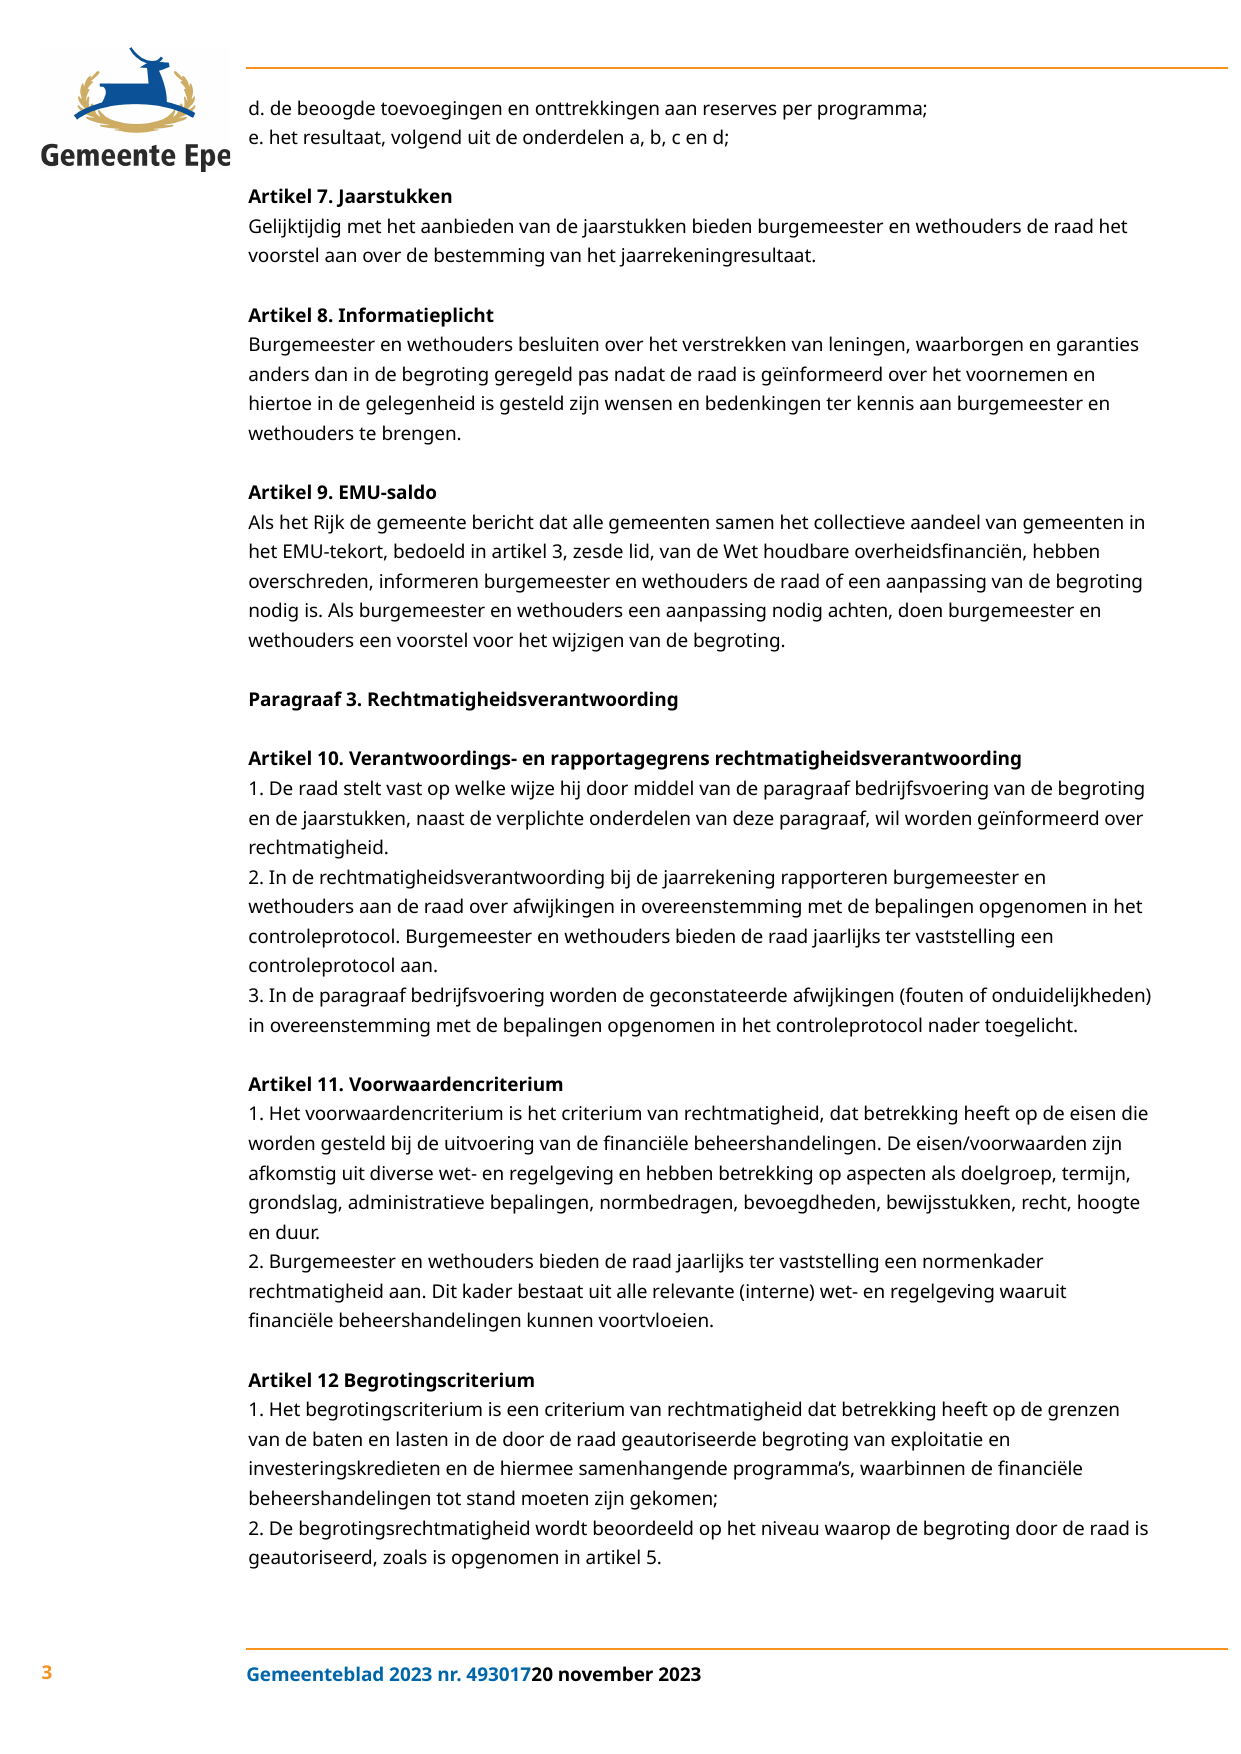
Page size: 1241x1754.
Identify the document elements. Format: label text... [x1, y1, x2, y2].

picture [41, 47, 231, 172]
text Burgemeester en wethouders besluiten over het verstrekken van leningen, waarborgen en garanties anders dan in de begroting geregeld pas nadat de raad is geïnformeerd over het voornemen en hiertoe in de gelegenheid is gesteld zijn wensen en bedenkingen ter kennis aan burgemeester en wethouders te brengen. [248, 331, 1152, 446]
text d. de beoogde toevoegingen en onttrekkingen aan reserves per programma; [248, 95, 1152, 121]
text Gelijktijdig met het aanbieden van de jaarstukken bieden burgemeester en wethouders de raad het voorstel aan over de bestemming van het jaarrekeningresultaat. [248, 213, 1152, 268]
text Artikel 7. Jaarstukken [248, 183, 1152, 209]
text 1. Het voorwaardencriterium is het criterium van rechtmatigheid, dat betrekking heeft op de eisen die worden gesteld bij de uitvoering van de financiële beheershandelingen. De eisen/voorwaarden zijn afkomstig uit diverse wet- en regelgeving en hebben betrekking op aspecten als doelgroep, termijn, grondslag, administratieve bepalingen, normbedragen, bevoegdheden, bewijsstukken, recht, hoogte en duur. [248, 1101, 1152, 1245]
text e. het resultaat, volgend uit de onderdelen a, b, c en d; [248, 124, 1152, 150]
text Artikel 12 Begrotingscriterium [248, 1367, 1152, 1393]
text Artikel 10. Verantwoordings- en rapportagegrens rechtmatigheidsverantwoording [248, 746, 1152, 771]
text 1. De raad stelt vast op welke wijze hij door middel van de paragraaf bedrijfsvoering van de begroting en de jaarstukken, naast de verplichte onderdelen van deze paragraaf, wil worden geïnformeerd over rechtmatigheid. [248, 775, 1152, 860]
text 2. In de rechtmatigheidsverantwoording bij de jaarrekening rapporteren burgemeester en wethouders aan de raad over afwijkingen in overeenstemming met de bepalingen opgenomen in het controleprotocol. Burgemeester en wethouders bieden de raad jaarlijks ter vaststelling een controleprotocol aan. [248, 864, 1152, 978]
text Artikel 9. EMU-saldo [248, 479, 1152, 505]
text 1. Het begrotingscriterium is een criterium van rechtmatigheid dat betrekking heeft op de grenzen van de baten en lasten in de door de raad geautoriseerde begroting van exploitatie en investeringskredieten en de hiermee samenhangende programma’s, waarbinnen de financiële beheershandelingen tot stand moeten zijn gekomen; [248, 1396, 1152, 1511]
text 2. De begrotingsrechtmatigheid wordt beoordeeld op het niveau waarop de begroting door de raad is geautoriseerd, zoals is opgenomen in artikel 5. [248, 1515, 1152, 1570]
text Als het Rijk de gemeente bericht dat alle gemeenten samen het collectieve aandeel van gemeenten in het EMU-tekort, bedoeld in artikel 3, zesde lid, van de Wet houdbare overheidsfinanciën, hebben overschreden, informeren burgemeester en wethouders de raad of een aanpassing van de begroting nodig is. Als burgemeester en wethouders een aanpassing nodig achten, doen burgemeester en wethouders een voorstel voor het wijzigen van de begroting. [248, 509, 1152, 653]
text 3. In de paragraaf bedrijfsvoering worden de geconstateerde afwijkingen (fouten of onduidelijkheden) in overeenstemming met de bepalingen opgenomen in het controleprotocol nader toegelicht. [248, 982, 1152, 1038]
text 2. Burgemeester en wethouders bieden de raad jaarlijks ter vaststelling een normenkader rechtmatigheid aan. Dit kader bestaat uit alle relevante (interne) wet- en regelgeving waaruit financiële beheershandelingen kunnen voortvloeien. [248, 1248, 1152, 1333]
text Artikel 11. Voorwaardencriterium [248, 1071, 1152, 1097]
text Paragraaf 3. Rechtmatigheidsverantwoording [248, 686, 1152, 712]
text Artikel 8. Informatieplicht [248, 302, 1152, 328]
